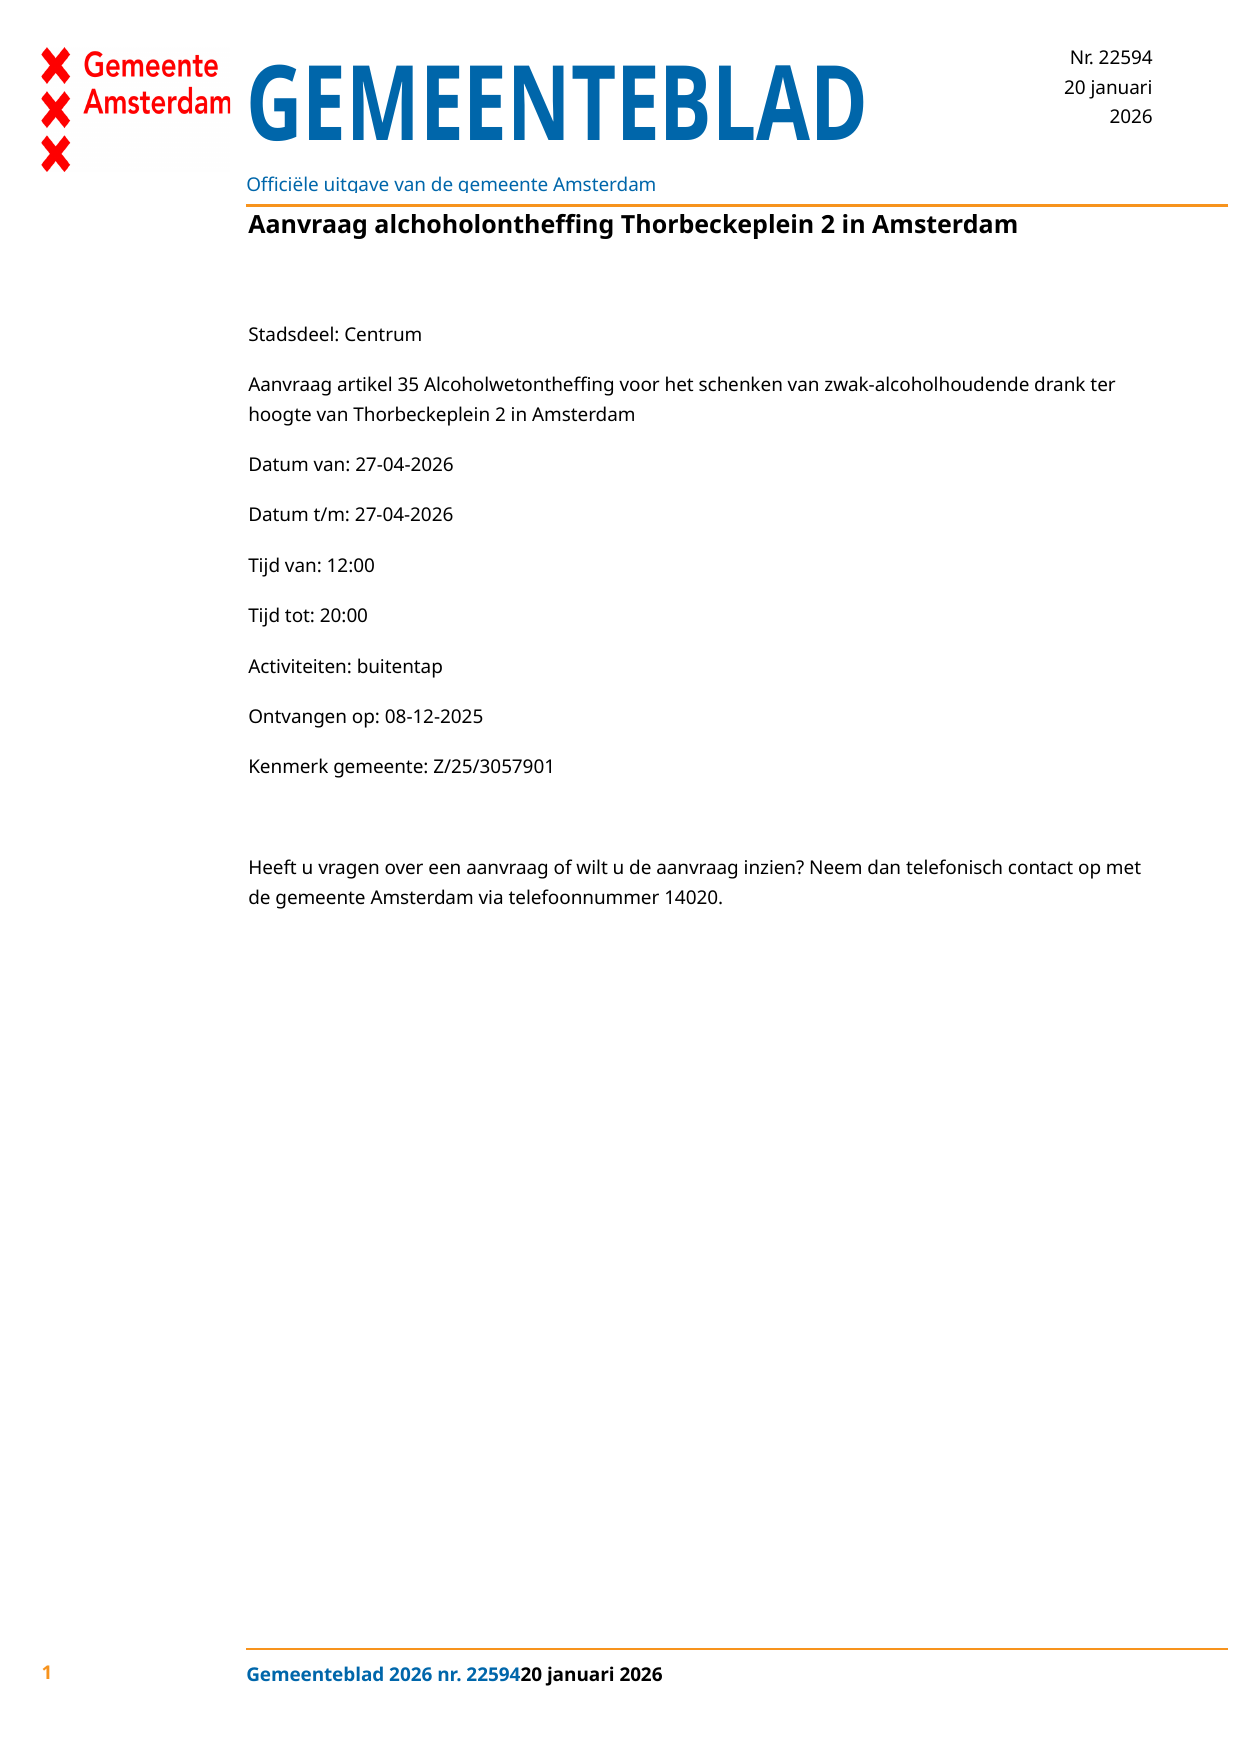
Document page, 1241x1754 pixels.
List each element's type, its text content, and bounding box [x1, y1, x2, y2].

text Datum t/m: 27-04-2026 [248, 502, 1152, 527]
text Kenmerk gemeente: Z/25/3057901 [248, 754, 1152, 779]
text Stadsdeel: Centrum [248, 321, 1152, 346]
picture [41, 47, 231, 172]
text Datum van: 27-04-2026 [248, 451, 1152, 477]
text Aanvraag alchoholontheffing Thorbeckeplein 2 in Amsterdam [248, 207, 1152, 241]
text Aanvraag artikel 35 Alcoholwetontheffing voor het schenken van zwak-alcoholhoudende drank ter hoogte van Thorbeckeplein 2 in Amsterdam [248, 371, 1152, 426]
text Tijd van: 12:00 [248, 552, 1152, 578]
text Tijd tot: 20:00 [248, 602, 1152, 628]
text Heeft u vragen over een aanvraag of wilt u de aanvraag inzien? Neem dan telefonisch contact op met de gemeente Amsterdam via telefoonnummer 14020. [248, 854, 1152, 910]
text Activiteiten: buitentap [248, 653, 1152, 678]
text Ontvangen op: 08-12-2025 [248, 703, 1152, 729]
